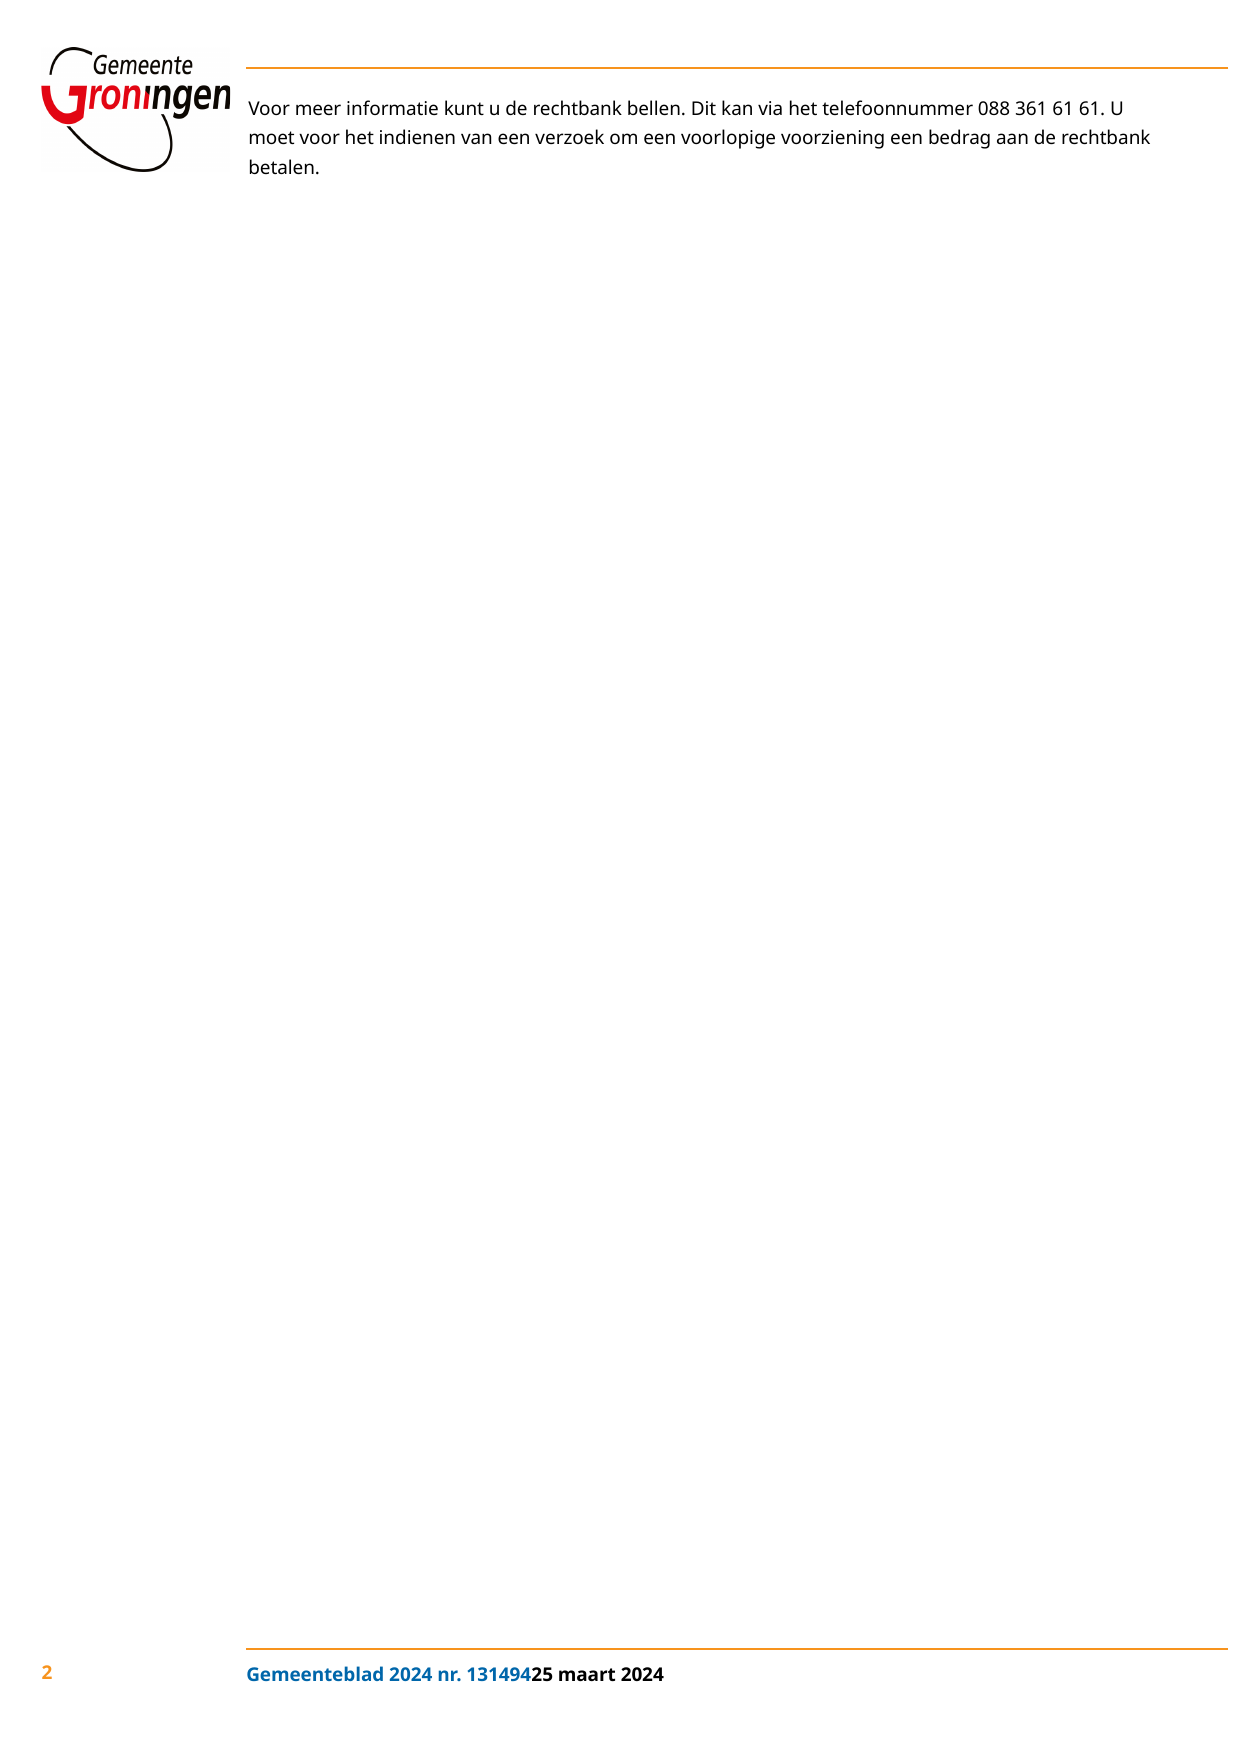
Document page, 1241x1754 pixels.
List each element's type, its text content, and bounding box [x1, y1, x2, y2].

picture [41, 47, 231, 172]
text Voor meer informatie kunt u de rechtbank bellen. Dit kan via het telefoonnummer 088 361 61 61. U moet voor het indienen van een verzoek om een voorlopige voorziening een bedrag aan de rechtbank betalen. [248, 95, 1152, 180]
